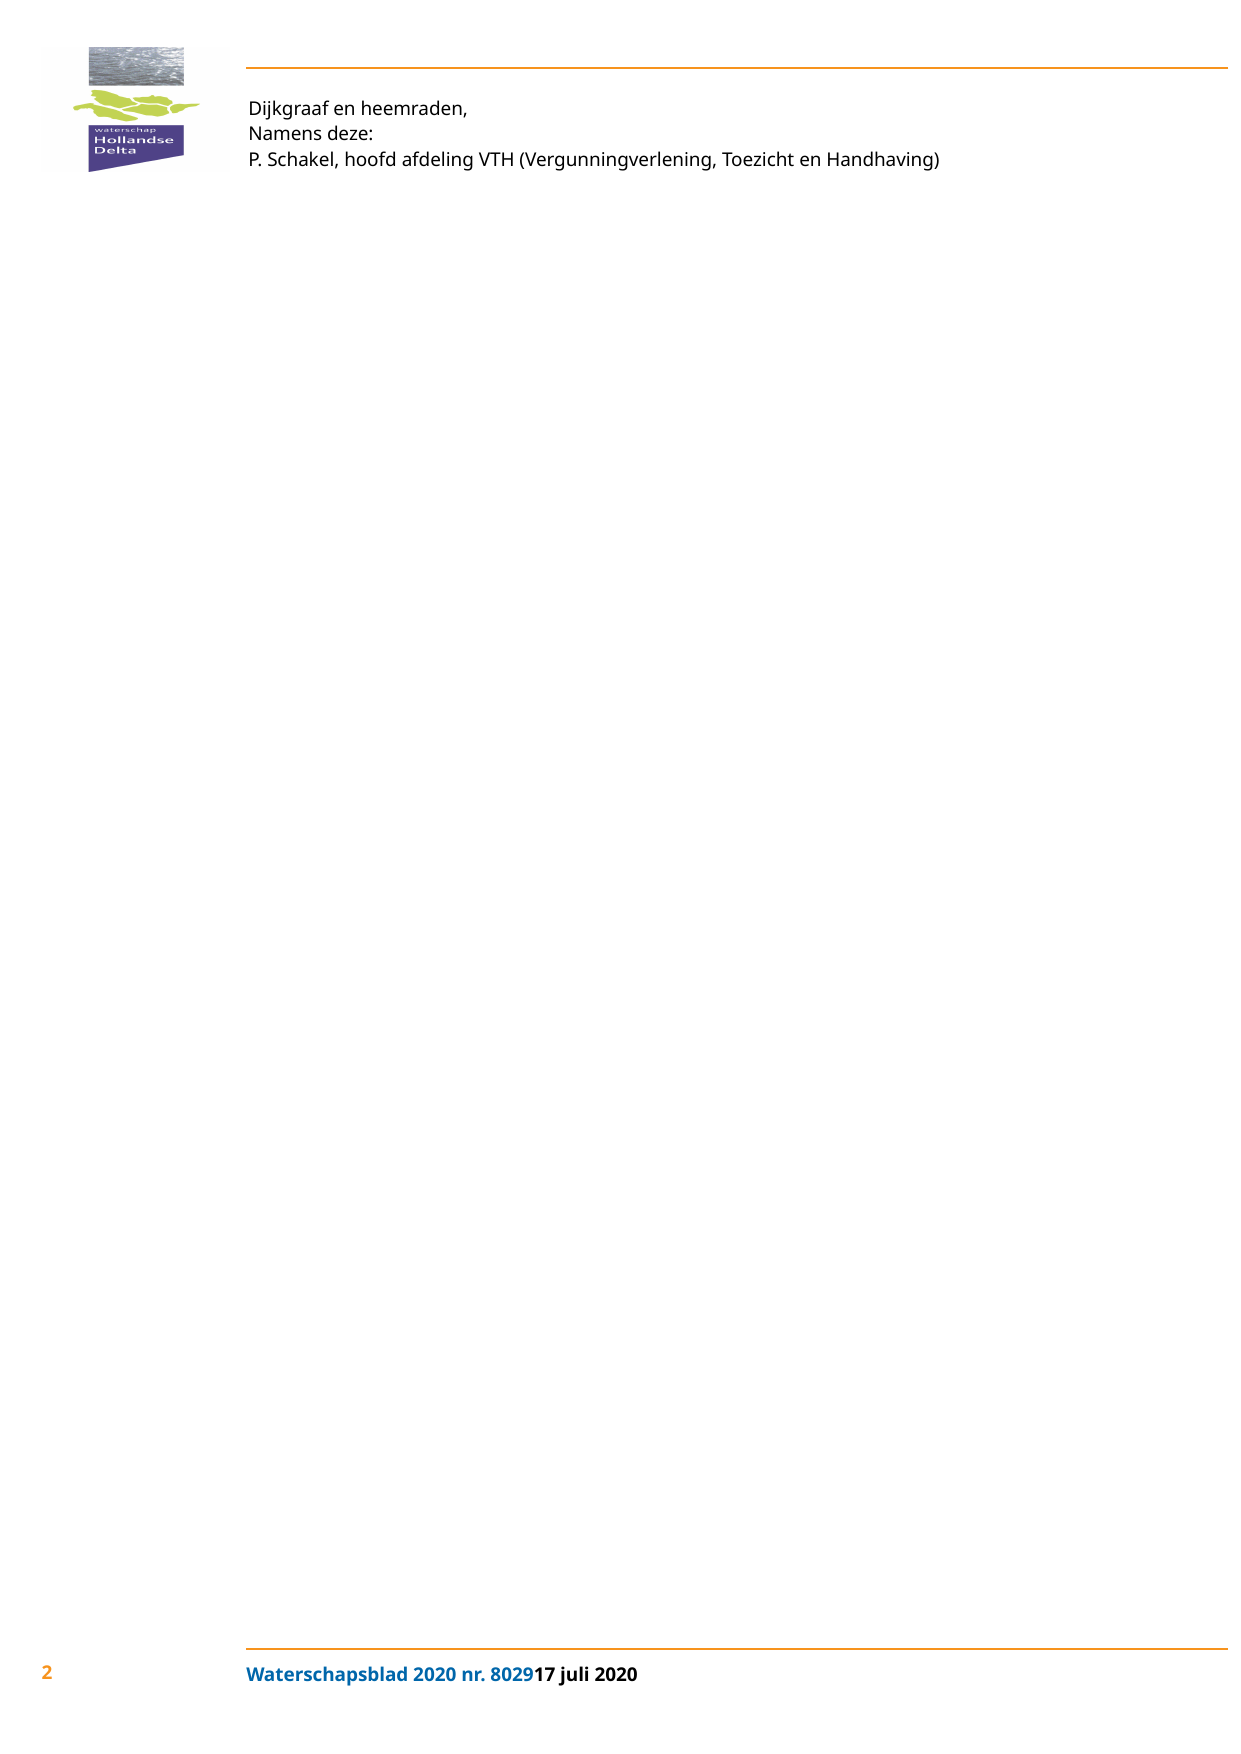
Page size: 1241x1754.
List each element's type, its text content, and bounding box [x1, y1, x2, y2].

picture [41, 47, 231, 172]
text Dijkgraaf en heemraden, [248, 95, 1152, 121]
text P. Schakel, hoofd afdeling VTH (Vergunningverlening, Toezicht en Handhaving) [248, 146, 1152, 172]
text Namens deze: [248, 121, 1152, 146]
